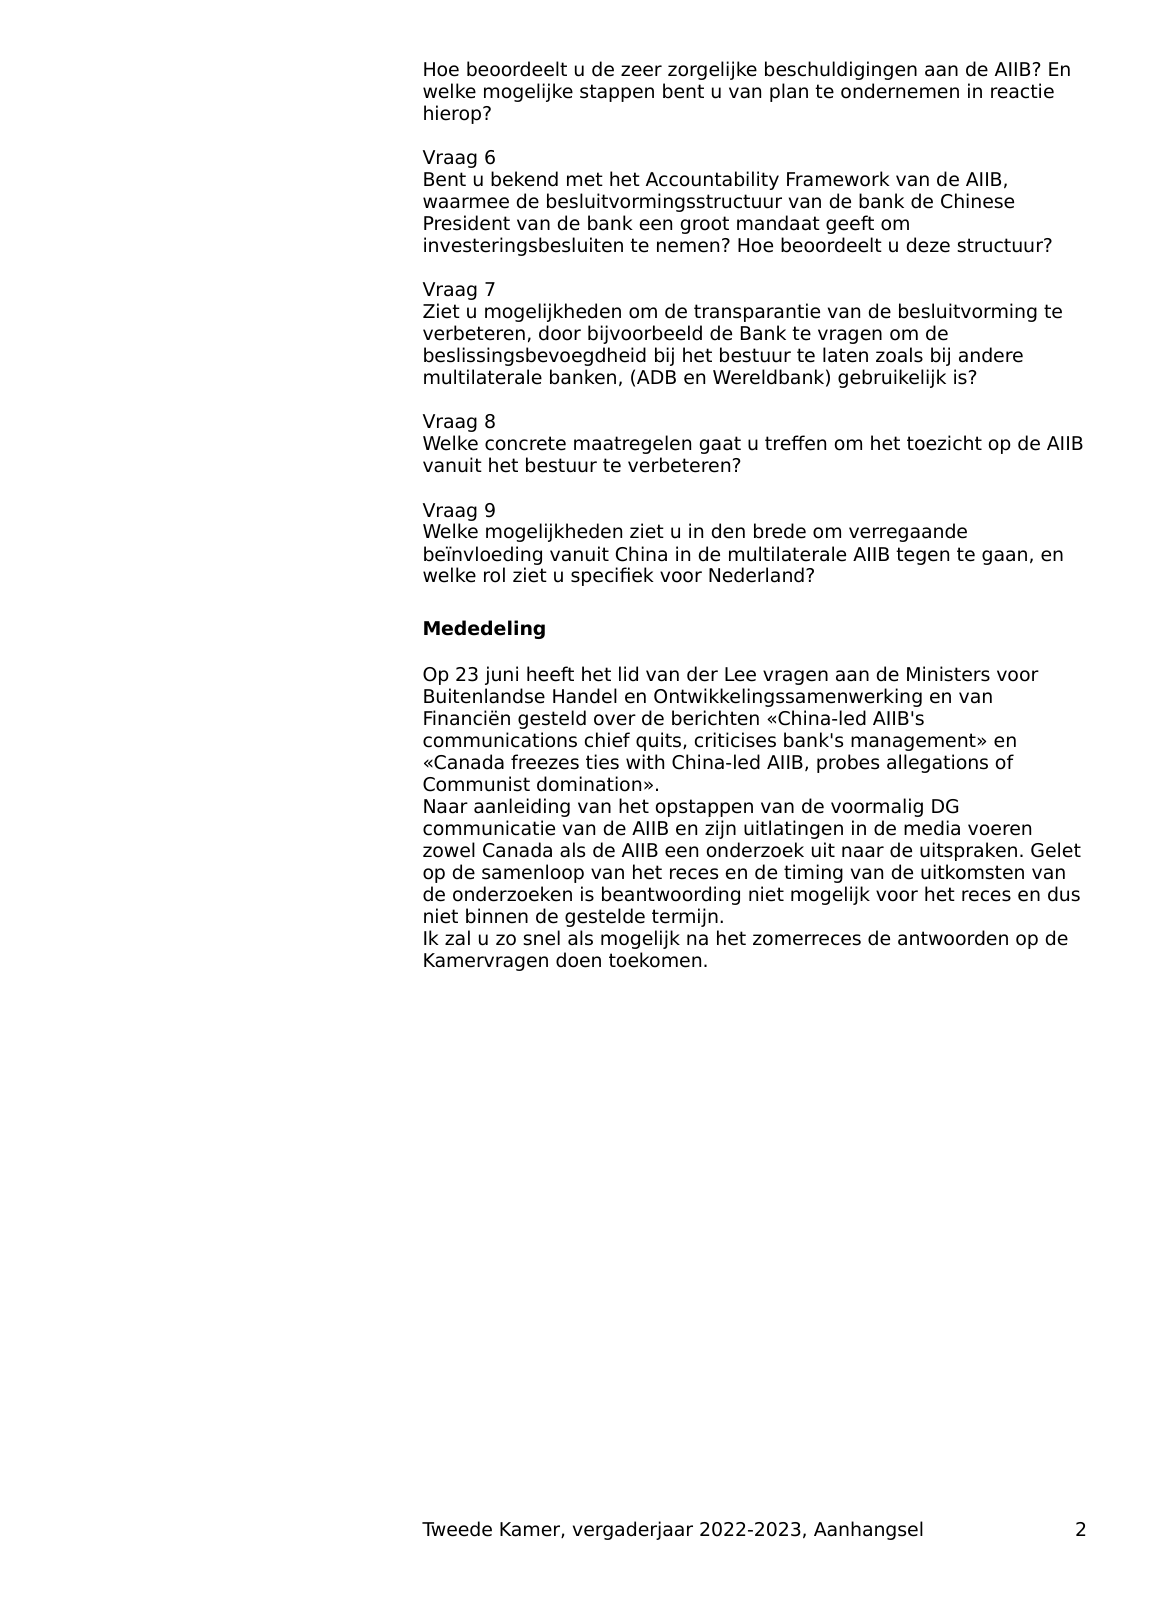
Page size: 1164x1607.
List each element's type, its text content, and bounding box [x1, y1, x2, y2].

text Bent u bekend met het Accountability Framework van de AIIB, waarmee de besluitvormingsstructuur van de bank de Chinese President van de bank een groot mandaat geeft om investeringsbesluiten te nemen? Hoe beoordeelt u deze structuur? [422, 169, 1087, 257]
text Welke concrete maatregelen gaat u treffen om het toezicht op de AIIB vanuit het bestuur te verbeteren? [422, 433, 1087, 477]
text Vraag 8 [422, 411, 1087, 433]
subtitle Mededeling [422, 617, 1087, 639]
text Vraag 7 [422, 279, 1087, 301]
text Naar aanleiding van het opstappen van de voormalig DG communicatie van de AIIB en zijn uitlatingen in de media voeren zowel Canada als de AIIB een onderzoek uit naar de uitspraken. Gelet op de samenloop van het reces en de timing van de uitkomsten van de onderzoeken is beantwoording niet mogelijk voor het reces en dus niet binnen de gestelde termijn. [422, 796, 1087, 928]
text Op 23 juni heeft het lid van der Lee vragen aan de Ministers voor Buitenlandse Handel en Ontwikkelingssamenwerking en van Financiën gesteld over de berichten «China-led AIIB's communications chief quits, criticises bank's management» en «Canada freezes ties with China-led AIIB, probes allegations of Communist domination». [422, 664, 1087, 796]
text Vraag 9 [422, 499, 1087, 521]
text Ziet u mogelijkheden om de transparantie van de besluitvorming te verbeteren, door bijvoorbeeld de Bank te vragen om de beslissingsbevoegdheid bij het bestuur te laten zoals bij andere multilaterale banken, (ADB en Wereldbank) gebruikelijk is? [422, 301, 1087, 389]
text Ik zal u zo snel als mogelijk na het zomerreces de antwoorden op de Kamervragen doen toekomen. [422, 928, 1087, 972]
text Welke mogelijkheden ziet u in den brede om verregaande beïnvloeding vanuit China in de multilaterale AIIB tegen te gaan, en welke rol ziet u specifiek voor Nederland? [422, 521, 1087, 587]
text Vraag 6 [422, 147, 1087, 169]
text Hoe beoordeelt u de zeer zorgelijke beschuldigingen aan de AIIB? En welke mogelijke stappen bent u van plan te ondernemen in reactie hierop? [422, 59, 1087, 125]
